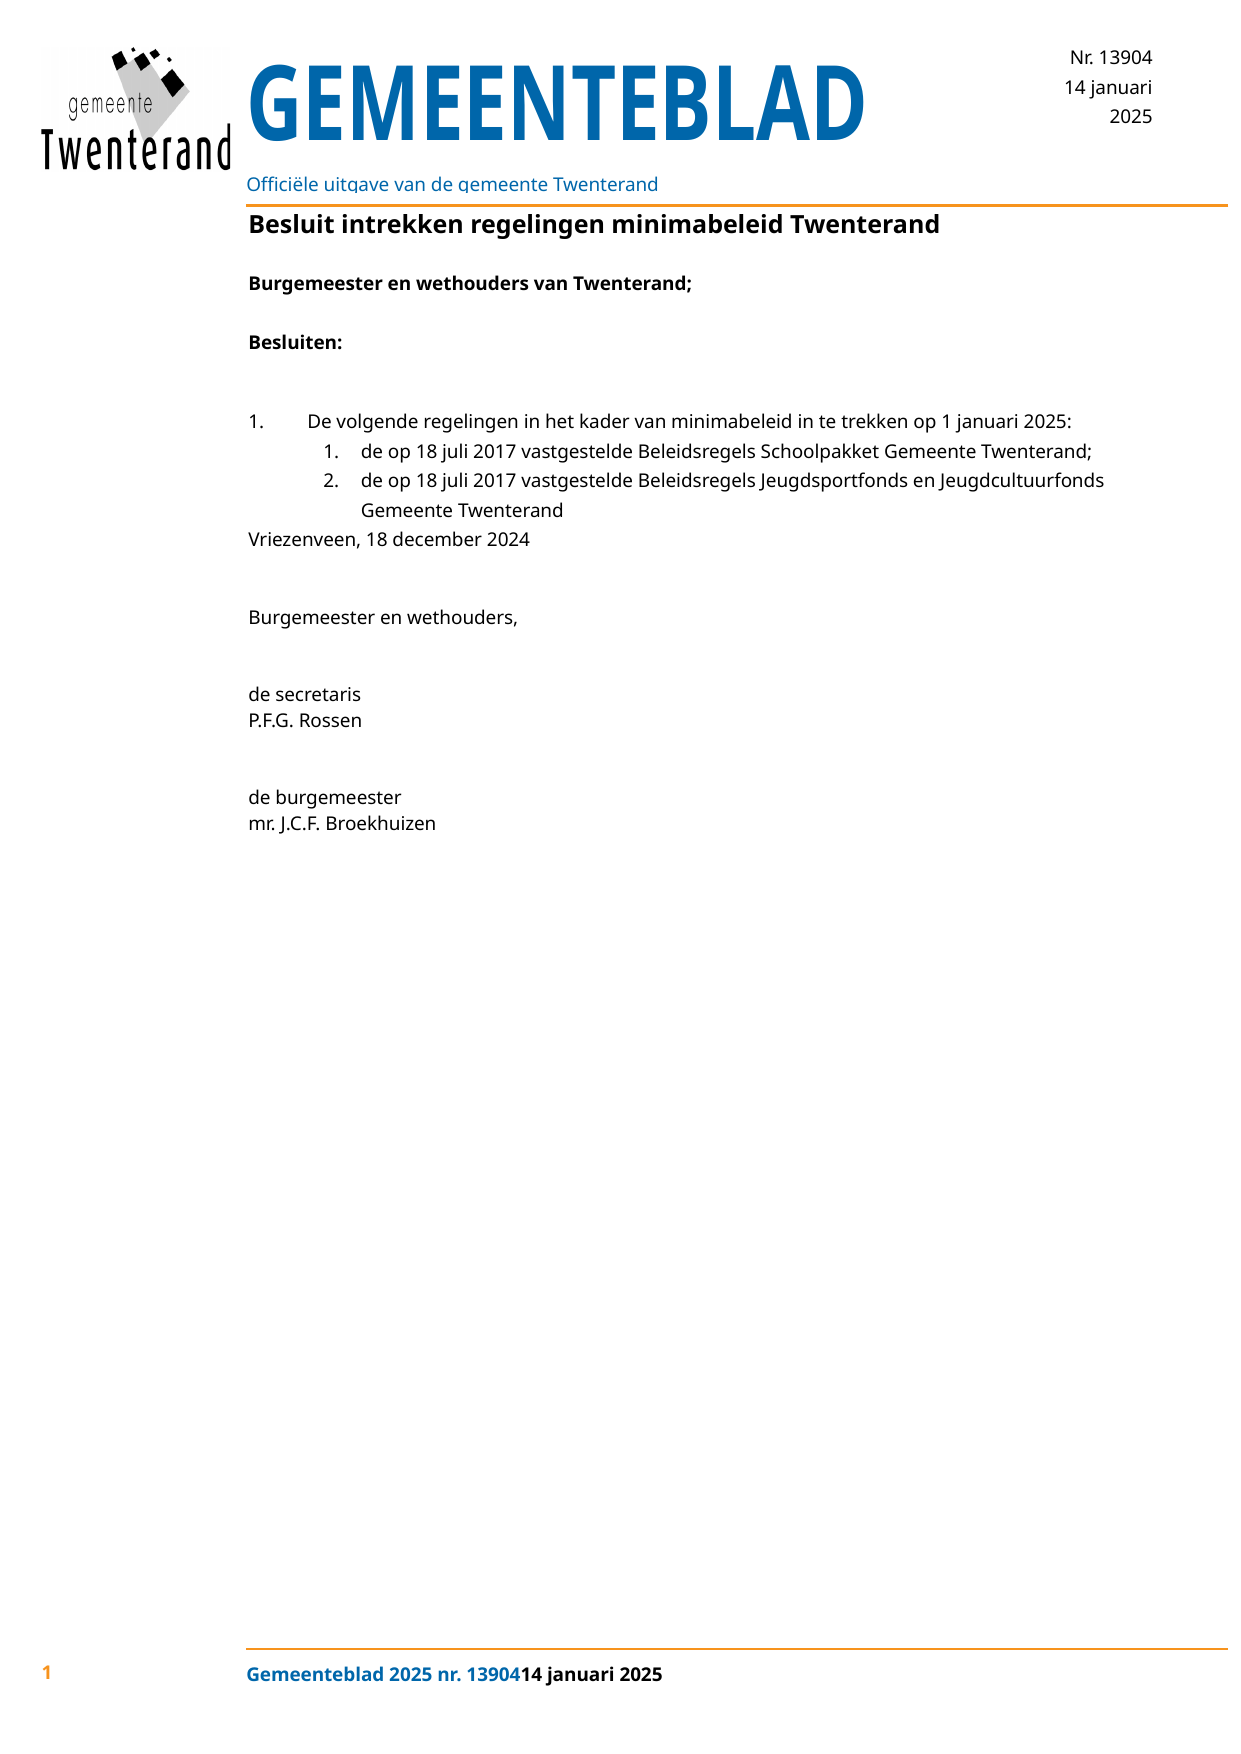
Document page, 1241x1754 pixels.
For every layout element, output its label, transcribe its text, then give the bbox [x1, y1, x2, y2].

picture [41, 47, 231, 172]
text P.F.G. Rossen [248, 707, 1152, 732]
text mr. J.C.F. Broekhuizen [248, 810, 1152, 835]
list de op 18 juli 2017 vastgestelde Beleidsregels Jeugdsportfonds en Jeugdcultuurfonds Gemeente Twenterand [323, 467, 1152, 523]
text Burgemeester en wethouders van Twenterand; [248, 270, 1152, 296]
text de burgemeester [248, 784, 1152, 810]
text de secretaris [248, 681, 1152, 707]
text Besluit intrekken regelingen minimabeleid Twenterand [248, 207, 1152, 241]
text Vriezenveen, 18 december 2024 [248, 527, 1152, 552]
list de op 18 juli 2017 vastgestelde Beleidsregels Schoolpakket Gemeente Twenterand; [323, 438, 1152, 464]
text Burgemeester en wethouders, [248, 604, 1152, 629]
text Besluiten: [248, 329, 1152, 355]
list De volgende regelingen in het kader van minimabeleid in te trekken op 1 januari 2025: [248, 408, 1152, 434]
